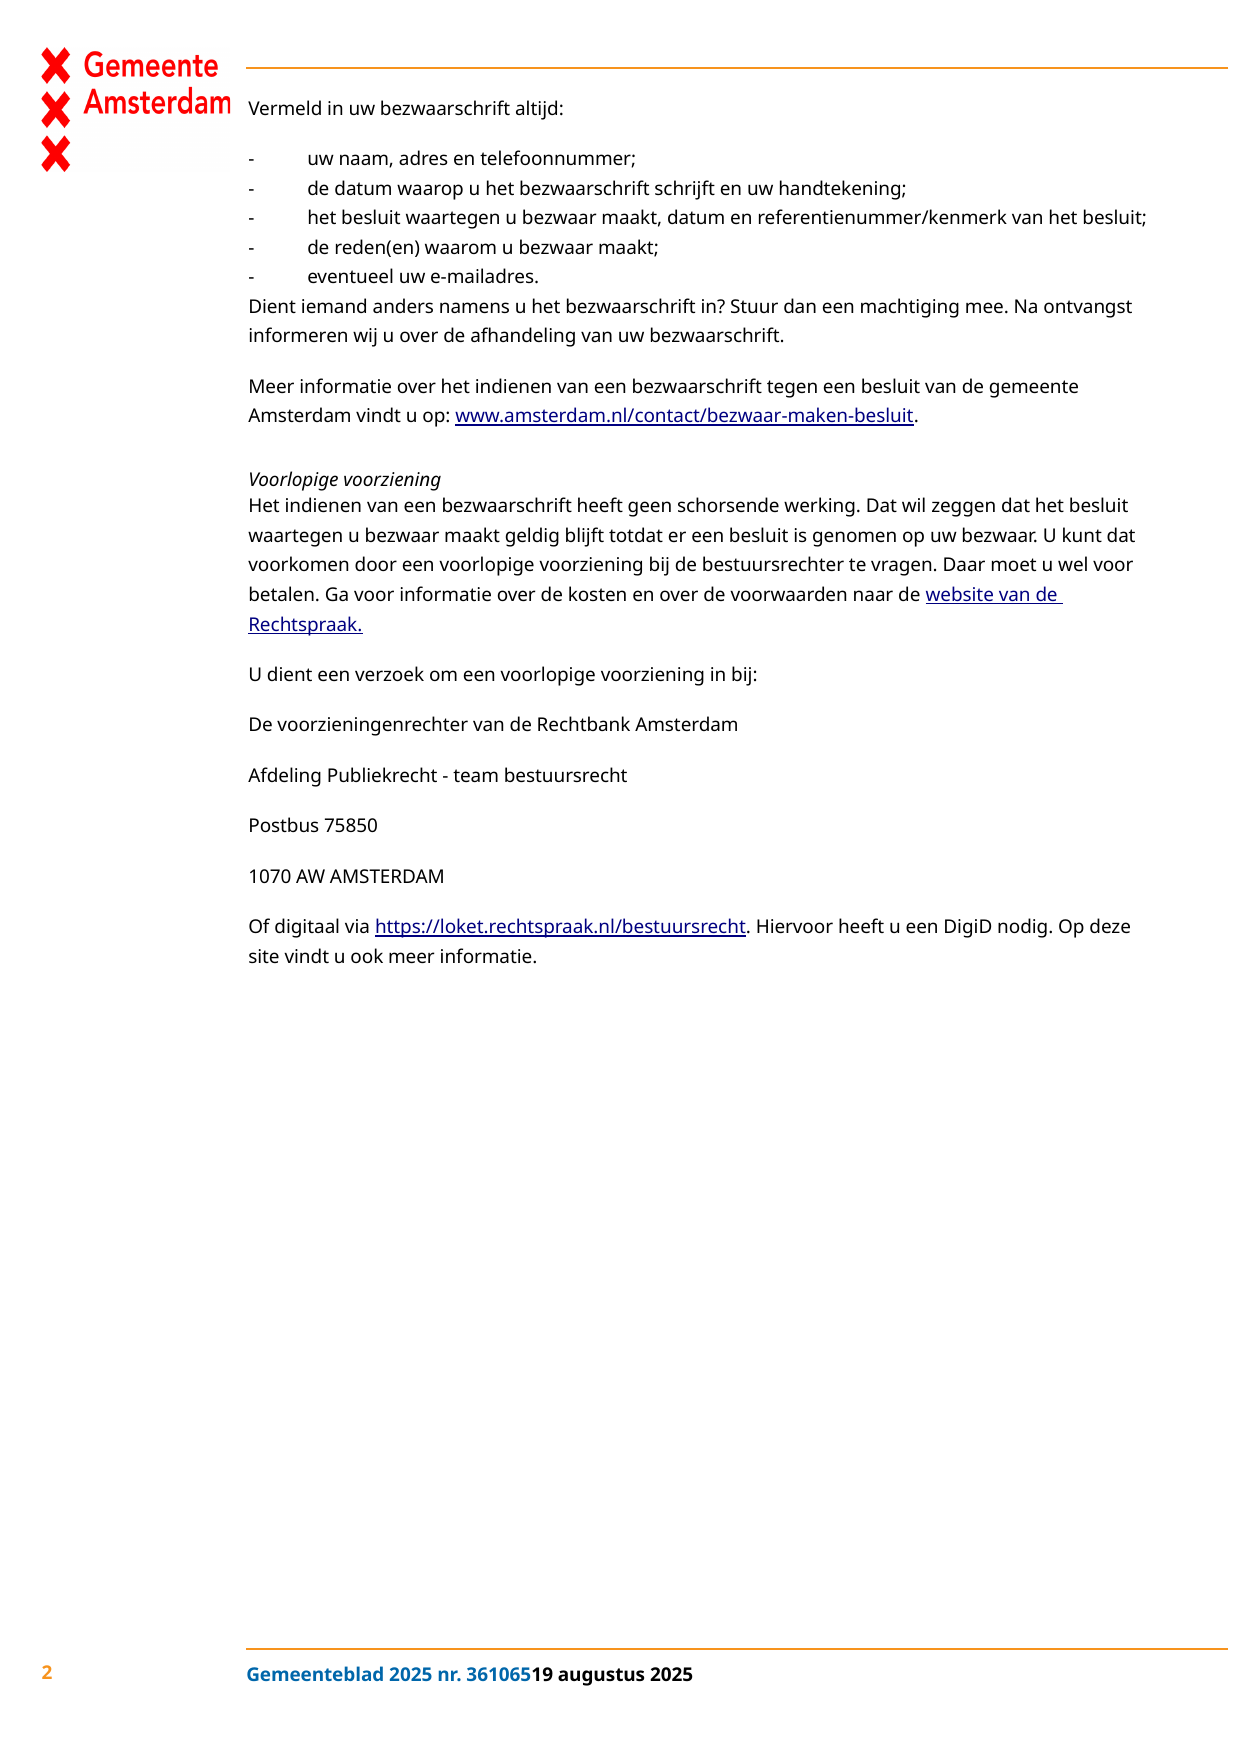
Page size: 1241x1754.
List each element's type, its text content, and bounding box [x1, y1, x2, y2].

list de datum waarop u het bezwaarschrift schrijft en uw handtekening; [248, 175, 1152, 201]
text Vermeld in uw bezwaarschrift altijd: [248, 95, 1152, 121]
text U dient een verzoek om een voorlopige voorziening in bij: [248, 661, 1152, 687]
text Dient iemand anders namens u het bezwaarschrift in? Stuur dan een machtiging mee. Na ontvangst informeren wij u over de afhandeling van uw bezwaarschrift. [248, 293, 1152, 348]
text Voorlopige voorziening [248, 467, 1152, 492]
text Meer informatie over het indienen van een bezwaarschrift tegen een besluit van de gemeente Amsterdam vindt u op: www.amsterdam.nl/contact/bezwaar-maken-besluit. [248, 373, 1152, 428]
text Afdeling Publiekrecht - team bestuursrecht [248, 762, 1152, 788]
list het besluit waartegen u bezwaar maakt, datum en referentienummer/kenmerk van het besluit; [248, 204, 1152, 230]
text Het indienen van een bezwaarschrift heeft geen schorsende werking. Dat wil zeggen dat het besluit waartegen u bezwaar maakt geldig blijft totdat er een besluit is genomen op uw bezwaar. U kunt dat voorkomen door een voorlopige voorziening bij de bestuursrechter te vragen. Daar moet u wel voor betalen. Ga voor informatie over de kosten en over de voorwaarden naar de website van de Rechtspraak. [248, 492, 1152, 636]
text Of digitaal via https://loket.rechtspraak.nl/bestuursrecht. Hiervoor heeft u een DigiD nodig. Op deze site vindt u ook meer informatie. [248, 913, 1152, 968]
list eventueel uw e-mailadres. [248, 263, 1152, 289]
text De voorzieningenrechter van de Rechtbank Amsterdam [248, 712, 1152, 737]
picture [41, 47, 231, 172]
list de reden(en) waarom u bezwaar maakt; [248, 234, 1152, 260]
list uw naam, adres en telefoonnummer; [248, 145, 1152, 171]
text 1070 AW AMSTERDAM [248, 863, 1152, 888]
text Postbus 75850 [248, 812, 1152, 838]
